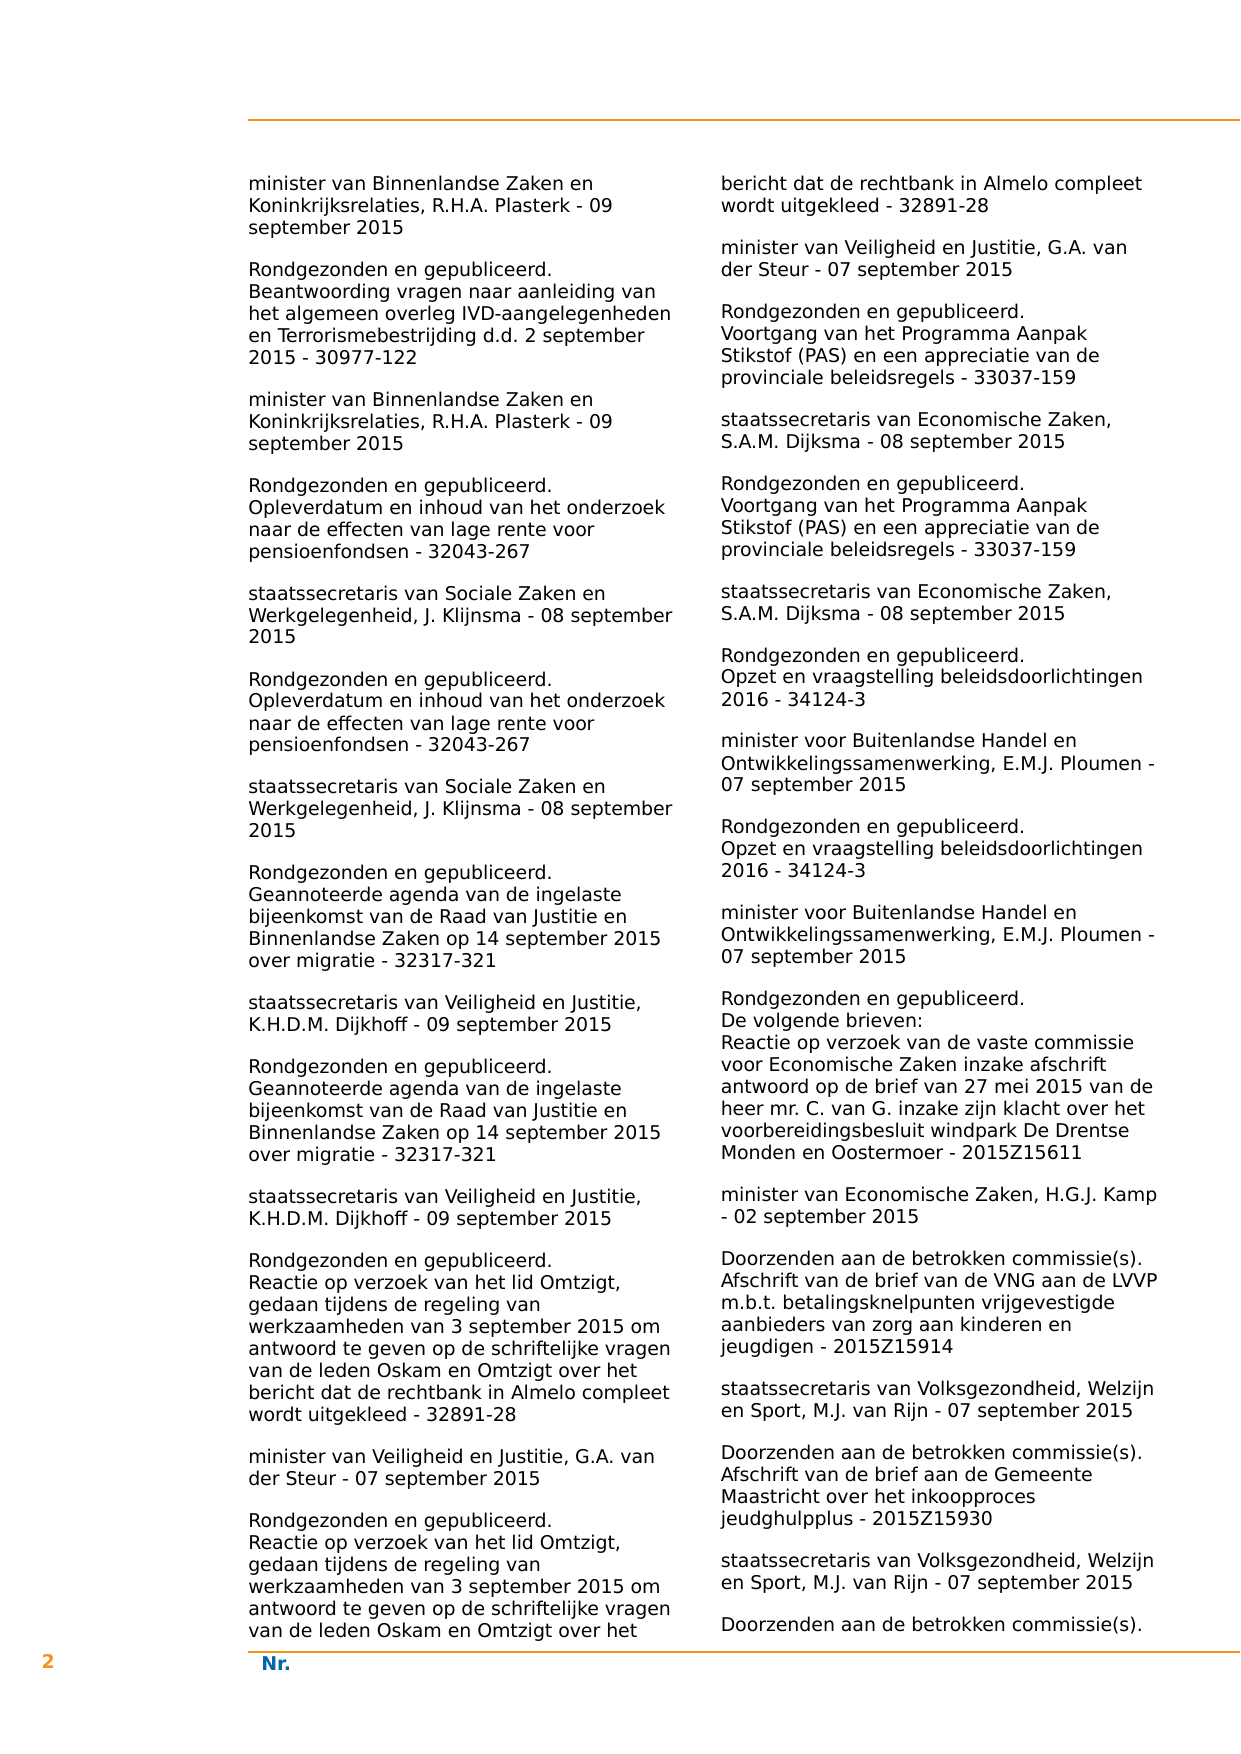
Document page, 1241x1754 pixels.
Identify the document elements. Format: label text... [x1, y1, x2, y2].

text minister voor Buitenlandse Handel en Ontwikkelingssamenwerking, E.M.J. Ploumen - 07 september 2015 [721, 902, 1163, 968]
text Rondgezonden en gepubliceerd. [721, 816, 1163, 838]
text Rondgezonden en gepubliceerd. [721, 988, 1163, 1010]
text Rondgezonden en gepubliceerd. [248, 474, 691, 497]
text Afschrift van de brief van de VNG aan de LVVP m.b.t. betalingsknelpunten vrijgevestigde aanbieders van zorg aan kinderen en jeugdigen - 2015Z15914 [721, 1270, 1163, 1358]
text minister van Binnenlandse Zaken en Koninkrijksrelaties, R.H.A. Plasterk - 09 september 2015 [248, 389, 691, 454]
text bericht dat de rechtbank in Almelo compleet wordt uitgekleed - 32891-28 [721, 173, 1163, 217]
text staatssecretaris van Sociale Zaken en Werkgelegenheid, J. Klijnsma - 08 september 2015 [248, 776, 691, 842]
text Voortgang van het Programma Aanpak Stikstof (PAS) en een appreciatie van de provinciale beleidsregels - 33037-159 [721, 494, 1163, 561]
text Doorzenden aan de betrokken commissie(s). [721, 1442, 1163, 1464]
text Rondgezonden en gepubliceerd. [721, 301, 1163, 323]
text minister van Veiligheid en Justitie, G.A. van der Steur - 07 september 2015 [721, 237, 1163, 281]
text Geannoteerde agenda van de ingelaste bijeenkomst van de Raad van Justitie en Binnenlandse Zaken op 14 september 2015 over migratie - 32317-321 [248, 1078, 691, 1166]
text Opleverdatum en inhoud van het onderzoek naar de effecten van lage rente voor pensioenfondsen - 32043-267 [248, 690, 691, 756]
text Reactie op verzoek van de vaste commissie voor Economische Zaken inzake afschrift antwoord op de brief van 27 mei 2015 van de heer mr. C. van G. inzake zijn klacht over het voorbereidingsbesluit windpark De Drentse Monden en Oostermoer - 2015Z15611 [721, 1032, 1163, 1164]
text minister van Veiligheid en Justitie, G.A. van der Steur - 07 september 2015 [248, 1446, 691, 1490]
text Opleverdatum en inhoud van het onderzoek naar de effecten van lage rente voor pensioenfondsen - 32043-267 [248, 497, 691, 562]
text staatssecretaris van Sociale Zaken en Werkgelegenheid, J. Klijnsma - 08 september 2015 [248, 582, 691, 648]
text Rondgezonden en gepubliceerd. [248, 1250, 691, 1272]
text staatssecretaris van Economische Zaken, S.A.M. Dijksma - 08 september 2015 [721, 581, 1163, 624]
text Doorzenden aan de betrokken commissie(s). [721, 1248, 1163, 1270]
text staatssecretaris van Economische Zaken, S.A.M. Dijksma - 08 september 2015 [721, 409, 1163, 453]
text Rondgezonden en gepubliceerd. [248, 1056, 691, 1078]
text Reactie op verzoek van het lid Omtzigt, gedaan tijdens de regeling van werkzaamheden van 3 september 2015 om antwoord te geven op de schriftelijke vragen van de leden Oskam en Omtzigt over het bericht dat de rechtbank in Almelo compleet wordt uitgekleed - 32891-28 [248, 1272, 691, 1426]
text Beantwoording vragen naar aanleiding van het algemeen overleg IVD-aangelegenheden en Terrorismebestrijding d.d. 2 september 2015 - 30977-122 [248, 281, 691, 369]
text Rondgezonden en gepubliceerd. [248, 668, 691, 690]
text Opzet en vraagstelling beleidsdoorlichtingen 2016 - 34124-3 [721, 666, 1163, 710]
text Rondgezonden en gepubliceerd. [721, 644, 1163, 666]
text staatssecretaris van Volksgezondheid, Welzijn en Sport, M.J. van Rijn - 07 september 2015 [721, 1378, 1163, 1422]
text Voortgang van het Programma Aanpak Stikstof (PAS) en een appreciatie van de provinciale beleidsregels - 33037-159 [721, 323, 1163, 389]
text Rondgezonden en gepubliceerd. [248, 1510, 691, 1532]
text Afschrift van de brief aan de Gemeente Maastricht over het inkoopproces jeudghulpplus - 2015Z15930 [721, 1464, 1163, 1530]
text De volgende brieven: [721, 1010, 1163, 1032]
text staatssecretaris van Volksgezondheid, Welzijn en Sport, M.J. van Rijn - 07 september 2015 [721, 1550, 1163, 1594]
text minister van Binnenlandse Zaken en Koninkrijksrelaties, R.H.A. Plasterk - 09 september 2015 [248, 173, 691, 239]
text Geannoteerde agenda van de ingelaste bijeenkomst van de Raad van Justitie en Binnenlandse Zaken op 14 september 2015 over migratie - 32317-321 [248, 884, 691, 972]
text Reactie op verzoek van het lid Omtzigt, gedaan tijdens de regeling van werkzaamheden van 3 september 2015 om antwoord te geven op de schriftelijke vragen van de leden Oskam en Omtzigt over het [248, 1532, 691, 1642]
text Doorzenden aan de betrokken commissie(s). [721, 1614, 1163, 1636]
text staatssecretaris van Veiligheid en Justitie, K.H.D.M. Dijkhoff - 09 september 2015 [248, 1186, 691, 1230]
text Rondgezonden en gepubliceerd. [721, 473, 1163, 494]
text minister voor Buitenlandse Handel en Ontwikkelingssamenwerking, E.M.J. Ploumen - 07 september 2015 [721, 730, 1163, 796]
text Rondgezonden en gepubliceerd. [248, 862, 691, 884]
text minister van Economische Zaken, H.G.J. Kamp - 02 september 2015 [721, 1184, 1163, 1228]
text staatssecretaris van Veiligheid en Justitie, K.H.D.M. Dijkhoff - 09 september 2015 [248, 992, 691, 1036]
text Opzet en vraagstelling beleidsdoorlichtingen 2016 - 34124-3 [721, 838, 1163, 882]
text Rondgezonden en gepubliceerd. [248, 259, 691, 281]
